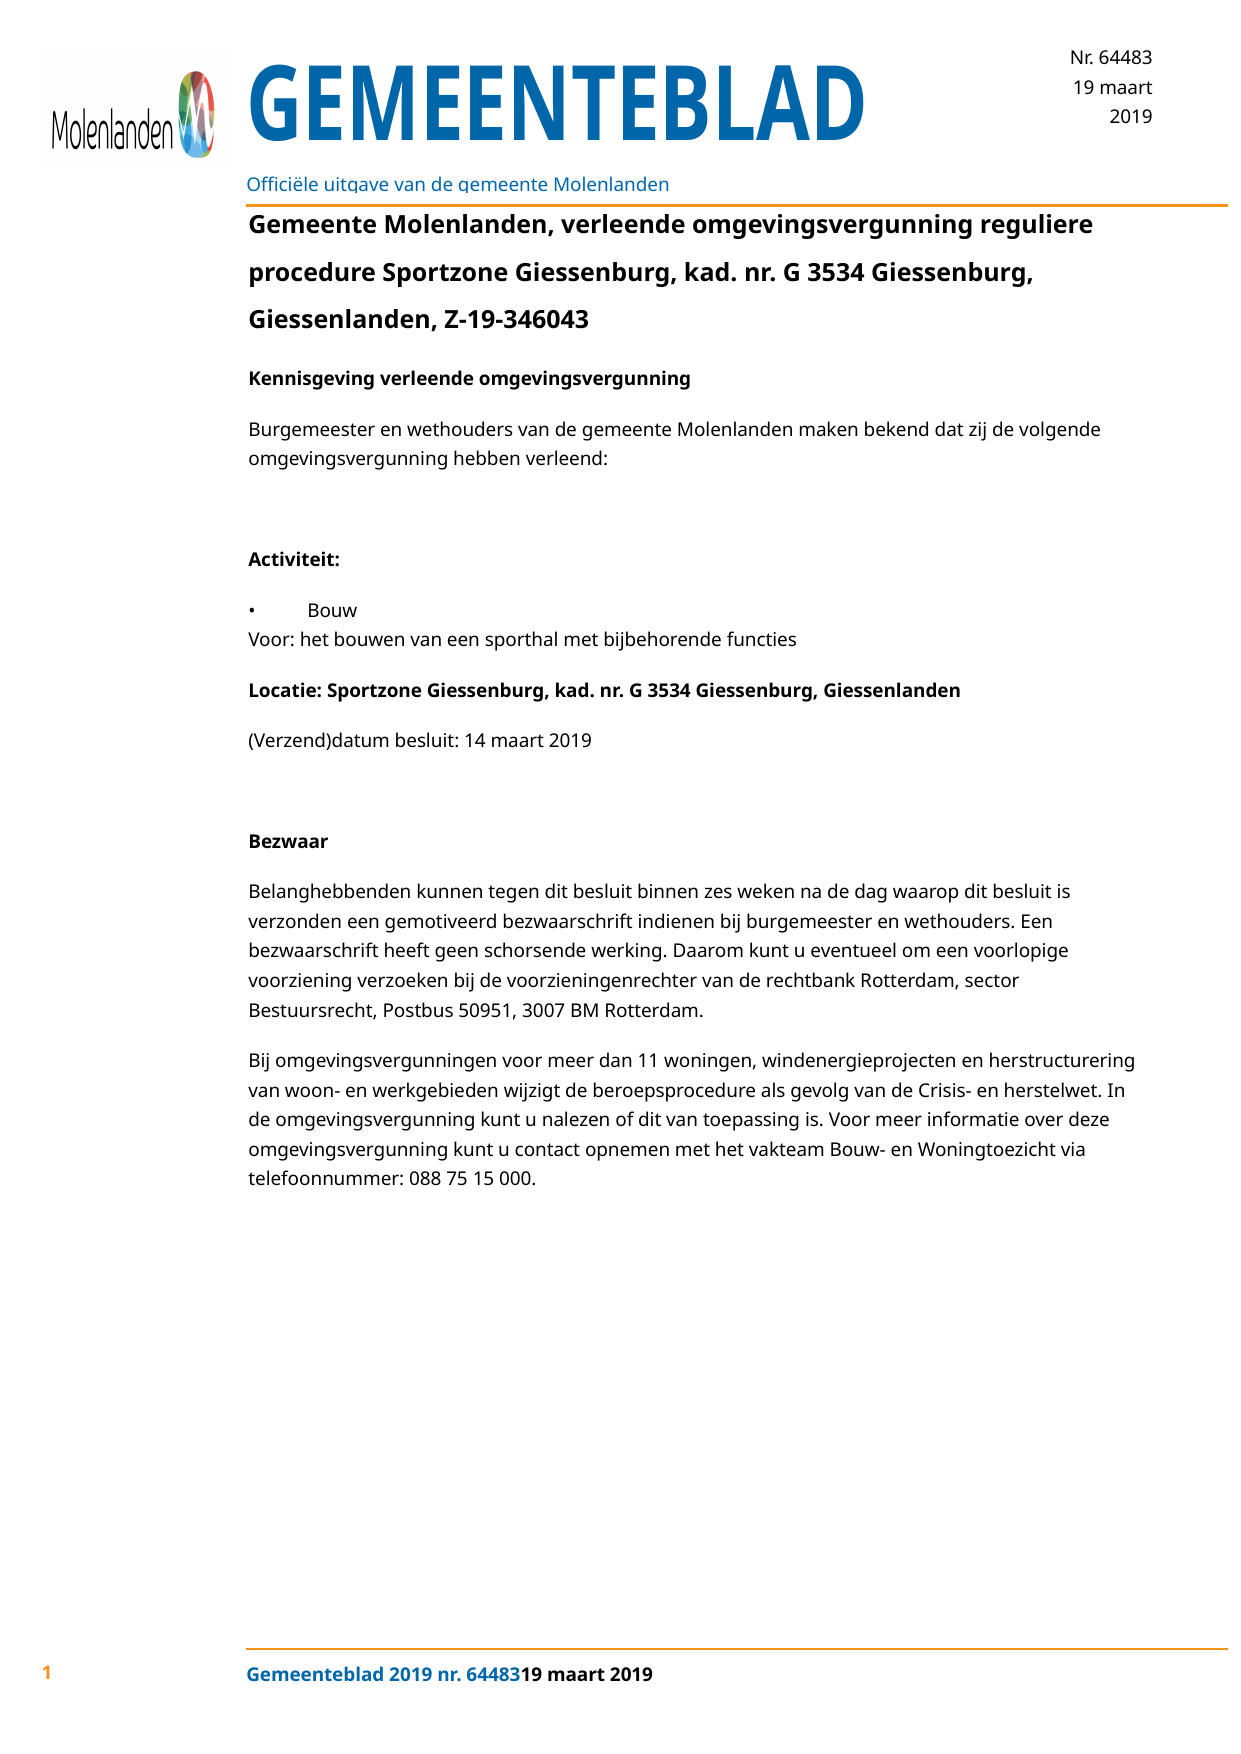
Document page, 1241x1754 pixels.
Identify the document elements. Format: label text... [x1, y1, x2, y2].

text Kennisgeving verleende omgevingsvergunning [248, 366, 1152, 391]
text Bij omgevingsvergunningen voor meer dan 11 woningen, windenergieprojecten en herstructurering van woon- en werkgebieden wijzigt de beroepsprocedure als gevolg van de Crisis- en herstelwet. In de omgevingsvergunning kunt u nalezen of dit van toepassing is. Voor meer informatie over deze omgevingsvergunning kunt u contact opnemen met het vakteam Bouw- en Woningtoezicht via telefoonnummer: 088 75 15 000. [248, 1047, 1152, 1191]
text Bezwaar [248, 828, 1152, 854]
text Activiteit: [248, 546, 1152, 572]
picture [41, 47, 231, 172]
text Voor: het bouwen van een sporthal met bijbehorende functies [248, 626, 1152, 652]
text Gemeente Molenlanden, verleende omgevingsvergunning reguliere procedure Sportzone Giessenburg, kad. nr. G 3534 Giessenburg, Giessenlanden, Z-19-346043 [248, 207, 1152, 336]
text Locatie: Sportzone Giessenburg, kad. nr. G 3534 Giessenburg, Giessenlanden [248, 677, 1152, 702]
text Belanghebbenden kunnen tegen dit besluit binnen zes weken na de dag waarop dit besluit is verzonden een gemotiveerd bezwaarschrift indienen bij burgemeester en wethouders. Een bezwaarschrift heeft geen schorsende werking. Daarom kunt u eventueel om een voorlopige voorziening verzoeken bij de voorzieningenrechter van de rechtbank Rotterdam, sector Bestuursrecht, Postbus 50951, 3007 BM Rotterdam. [248, 878, 1152, 1022]
text (Verzend)datum besluit: 14 maart 2019 [248, 727, 1152, 753]
list Bouw [248, 597, 1152, 622]
text Burgemeester en wethouders van de gemeente Molenlanden maken bekend dat zij de volgende omgevingsvergunning hebben verleend: [248, 416, 1152, 471]
